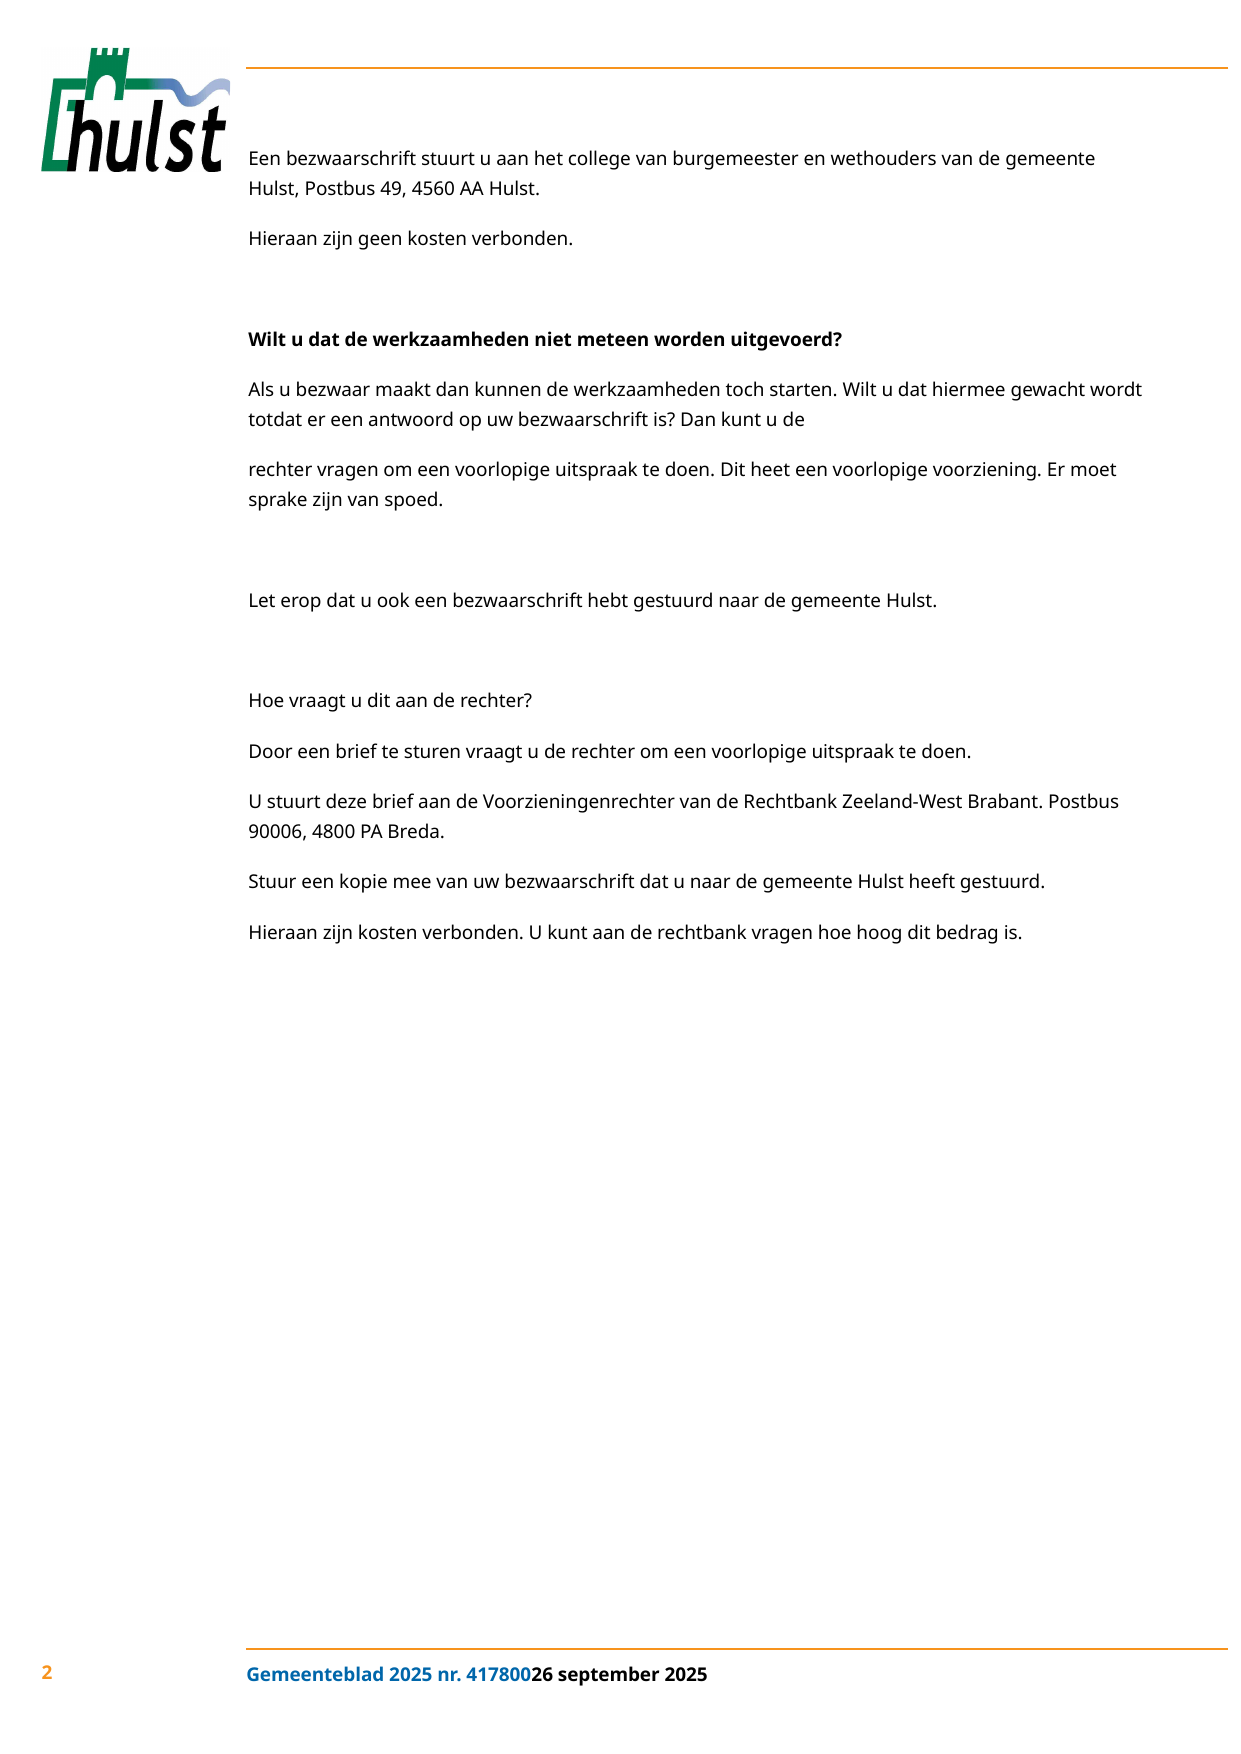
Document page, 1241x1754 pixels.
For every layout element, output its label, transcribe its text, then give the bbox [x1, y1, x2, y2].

text rechter vragen om een voorlopige uitspraak te doen. Dit heet een voorlopige voorziening. Er moet sprake zijn van spoed. [248, 456, 1152, 512]
text Door een brief te sturen vraagt u de rechter om een voorlopige uitspraak te doen. [248, 738, 1152, 764]
text Hieraan zijn kosten verbonden. U kunt aan de rechtbank vragen hoe hoog dit bedrag is. [248, 919, 1152, 945]
text Hieraan zijn geen kosten verbonden. [248, 225, 1152, 251]
text Let erop dat u ook een bezwaarschrift hebt gestuurd naar de gemeente Hulst. [248, 587, 1152, 613]
text U stuurt deze brief aan de Voorzieningenrechter van de Rechtbank Zeeland-West Brabant. Postbus 90006, 4800 PA Breda. [248, 788, 1152, 844]
picture [41, 47, 231, 172]
text Een bezwaarschrift stuurt u aan het college van burgemeester en wethouders van de gemeente Hulst, Postbus 49, 4560 AA Hulst. [248, 145, 1152, 201]
text Stuur een kopie mee van uw bezwaarschrift dat u naar de gemeente Hulst heeft gestuurd. [248, 868, 1152, 894]
text Als u bezwaar maakt dan kunnen de werkzaamheden toch starten. Wilt u dat hiermee gewacht wordt totdat er een antwoord op uw bezwaarschrift is? Dan kunt u de [248, 376, 1152, 432]
text Wilt u dat de werkzaamheden niet meteen worden uitgevoerd? [248, 326, 1152, 352]
text Hoe vraagt u dit aan de rechter? [248, 688, 1152, 713]
